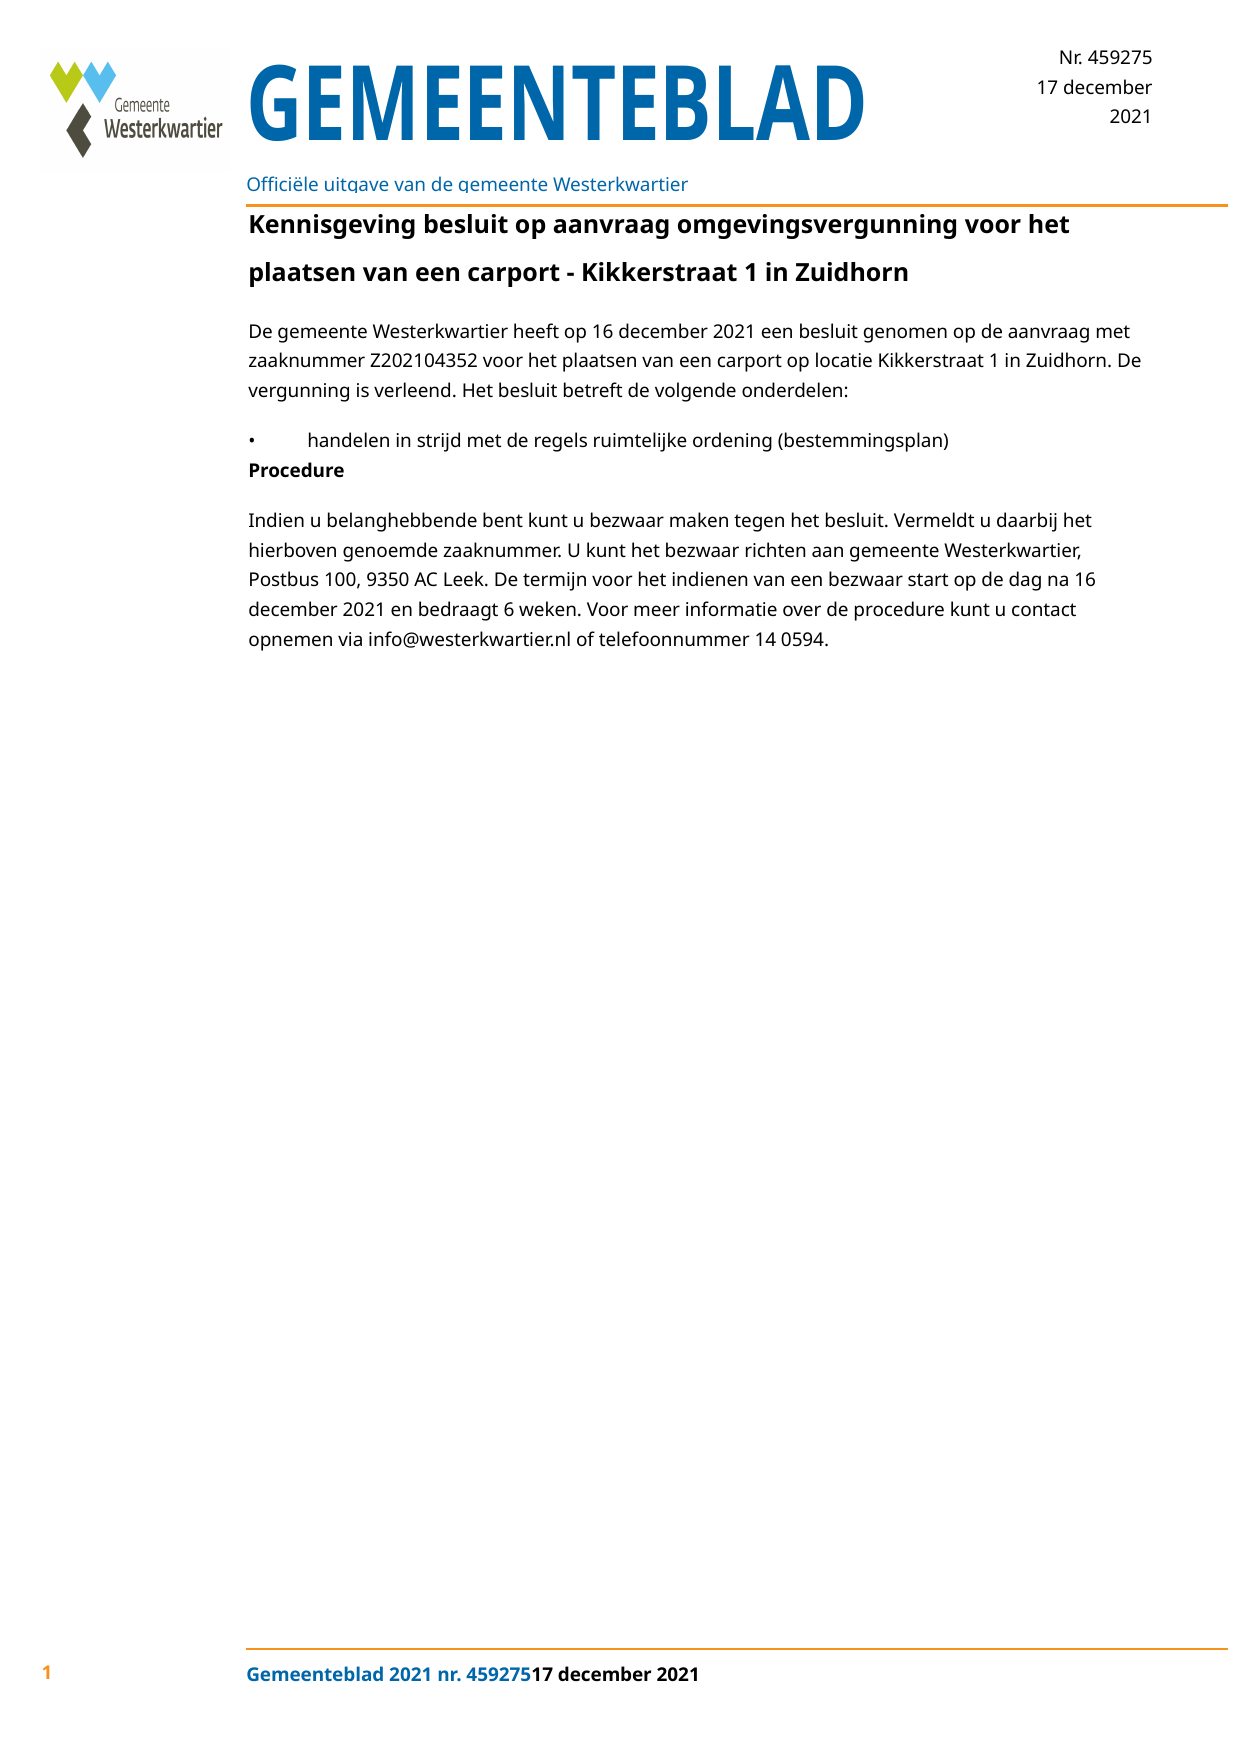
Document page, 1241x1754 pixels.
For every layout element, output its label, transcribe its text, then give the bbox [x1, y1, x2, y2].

text Kennisgeving besluit op aanvraag omgevingsvergunning voor het plaatsen van een carport - Kikkerstraat 1 in Zuidhorn [248, 207, 1152, 288]
text De gemeente Westerkwartier heeft op 16 december 2021 een besluit genomen op de aanvraag met zaaknummer Z202104352 voor het plaatsen van een carport op locatie Kikkerstraat 1 in Zuidhorn. De vergunning is verleend. Het besluit betreft de volgende onderdelen: [248, 318, 1152, 403]
text Procedure [248, 457, 1152, 483]
picture [41, 47, 231, 172]
text Indien u belanghebbende bent kunt u bezwaar maken tegen het besluit. Vermeldt u daarbij het hierboven genoemde zaaknummer. U kunt het bezwaar richten aan gemeente Westerkwartier, Postbus 100, 9350 AC Leek. De termijn voor het indienen van een bezwaar start op de dag na 16 december 2021 en bedraagt 6 weken. Voor meer informatie over de procedure kunt u contact opnemen via info@westerkwartier.nl of telefoonnummer 14 0594. [248, 507, 1152, 652]
list handelen in strijd met de regels ruimtelijke ordening (bestemmingsplan) [248, 427, 1152, 453]
